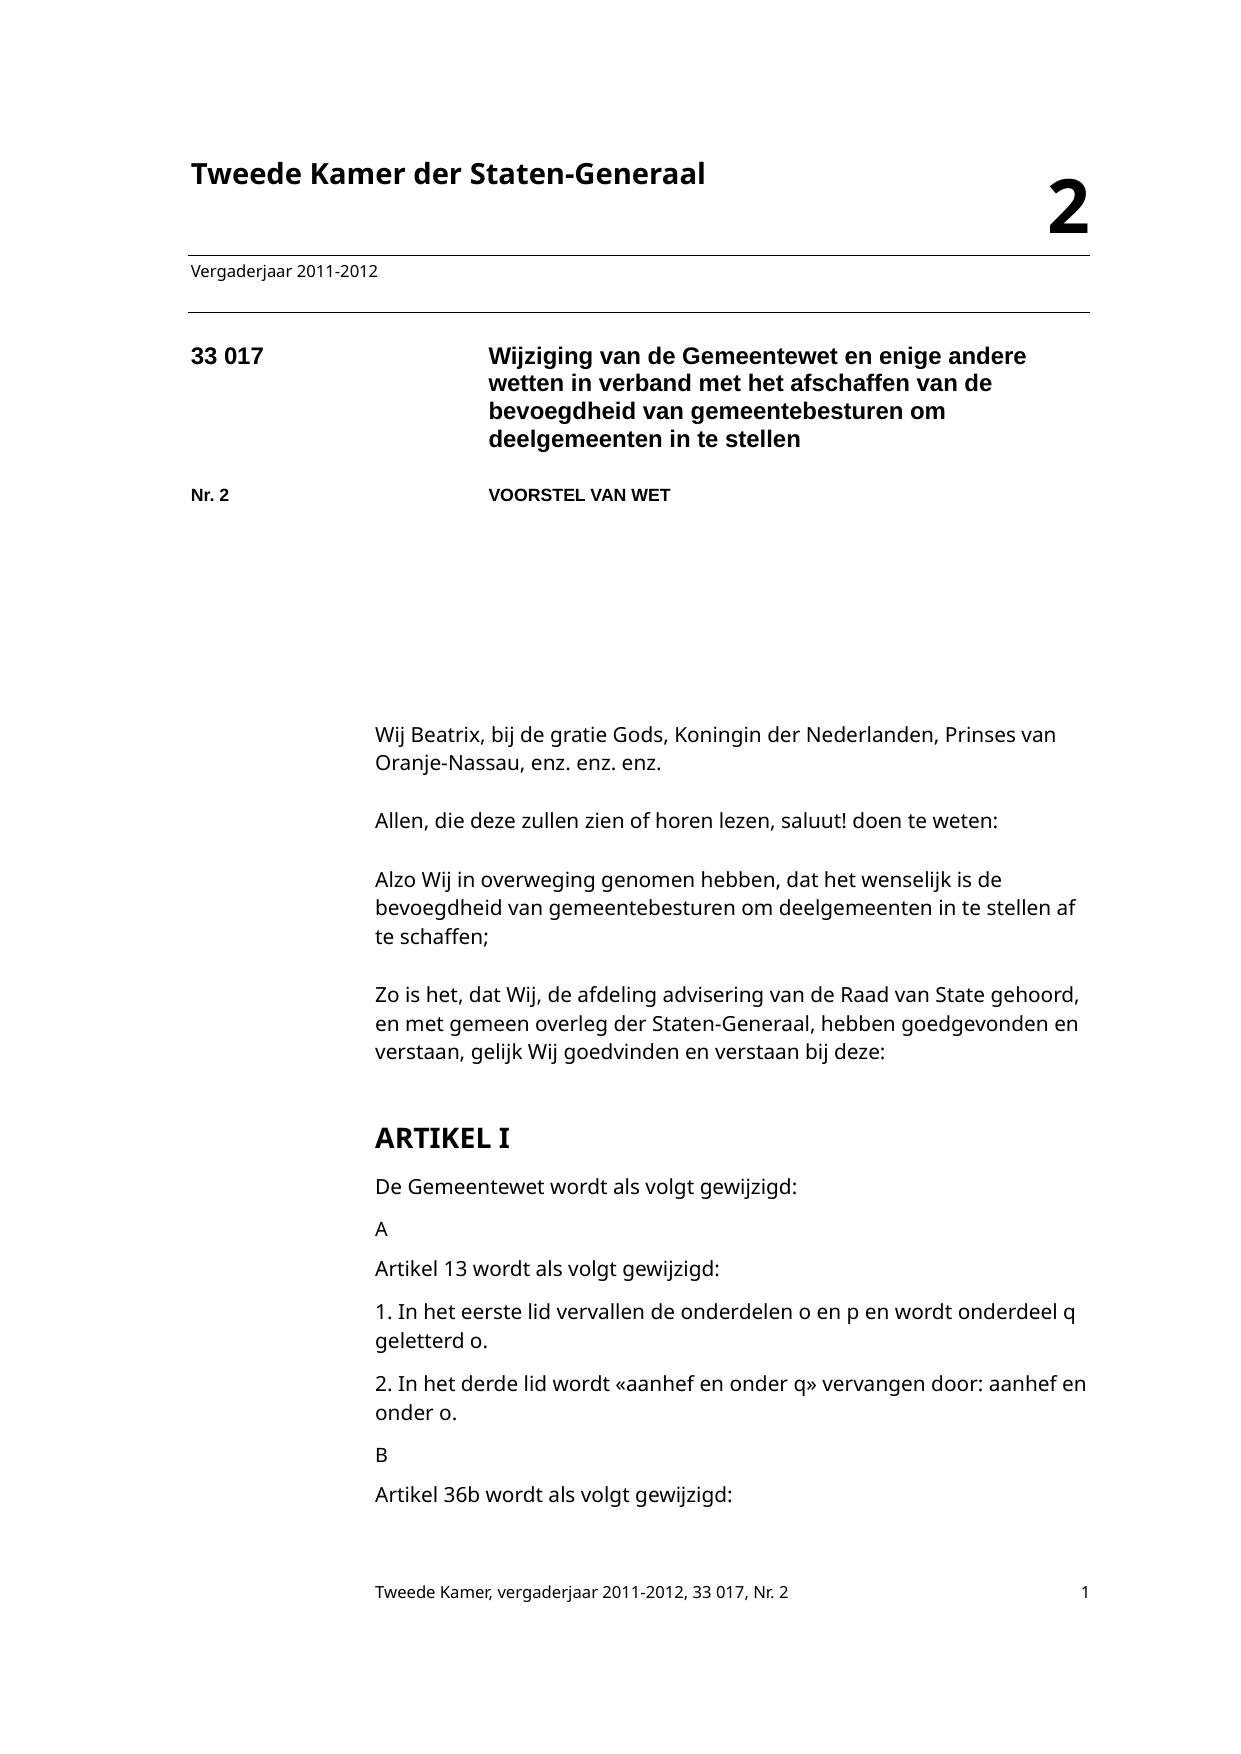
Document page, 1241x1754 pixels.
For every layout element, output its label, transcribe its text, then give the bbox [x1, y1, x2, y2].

table_cell Wijziging van de Gemeentewet en enige andere wetten in verband met het afschaffen van de bevoegdheid van gemeentebesturen om deelgemeenten in te stellen [485, 339, 1090, 482]
text Artikel 13 wordt als volgt gewijzigd: [375, 1254, 1090, 1282]
table_cell [188, 313, 485, 339]
text A [375, 1215, 1090, 1242]
table_cell [485, 313, 1090, 339]
text De Gemeentewet wordt als volgt gewijzigd: [375, 1172, 1090, 1200]
text 1. In het eerste lid vervallen de onderdelen o en p en wordt onderdeel q geletterd o. [375, 1297, 1090, 1354]
table_cell Vergaderjaar 2011-2012 [188, 256, 485, 312]
text B [375, 1441, 1090, 1468]
table_cell [485, 256, 1090, 312]
table_cell VOORSTEL VAN WET [485, 482, 1090, 601]
subtitle ARTIKEL I [375, 1118, 1090, 1157]
table_header 2 [910, 150, 1090, 255]
table_cell 33 017 [188, 339, 485, 482]
text Artikel 36b wordt als volgt gewijzigd: [375, 1480, 1090, 1508]
text Zo is het, dat Wij, de afdeling advisering van de Raad van State gehoord, en met gemeen overleg der Staten-Generaal, hebben goedgevonden en verstaan, gelijk Wij goedvinden en verstaan bij deze: [375, 980, 1090, 1066]
text Wij Beatrix, bij de gratie Gods, Koningin der Nederlanden, Prinses van Oranje-Nassau, enz. enz. enz. [375, 720, 1090, 777]
table_cell Nr. 2 [188, 482, 485, 601]
text Allen, die deze zullen zien of horen lezen, saluut! doen te weten: [375, 807, 1090, 835]
table_header Tweede Kamer der Staten-Generaal [188, 150, 909, 255]
text 2. In het derde lid wordt «aanhef en onder q» vervangen door: aanhef en onder o. [375, 1369, 1090, 1426]
text Alzo Wij in overweging genomen hebben, dat het wenselijk is de bevoegdheid van gemeentebesturen om deelgemeenten in te stellen af te schaffen; [375, 865, 1090, 950]
